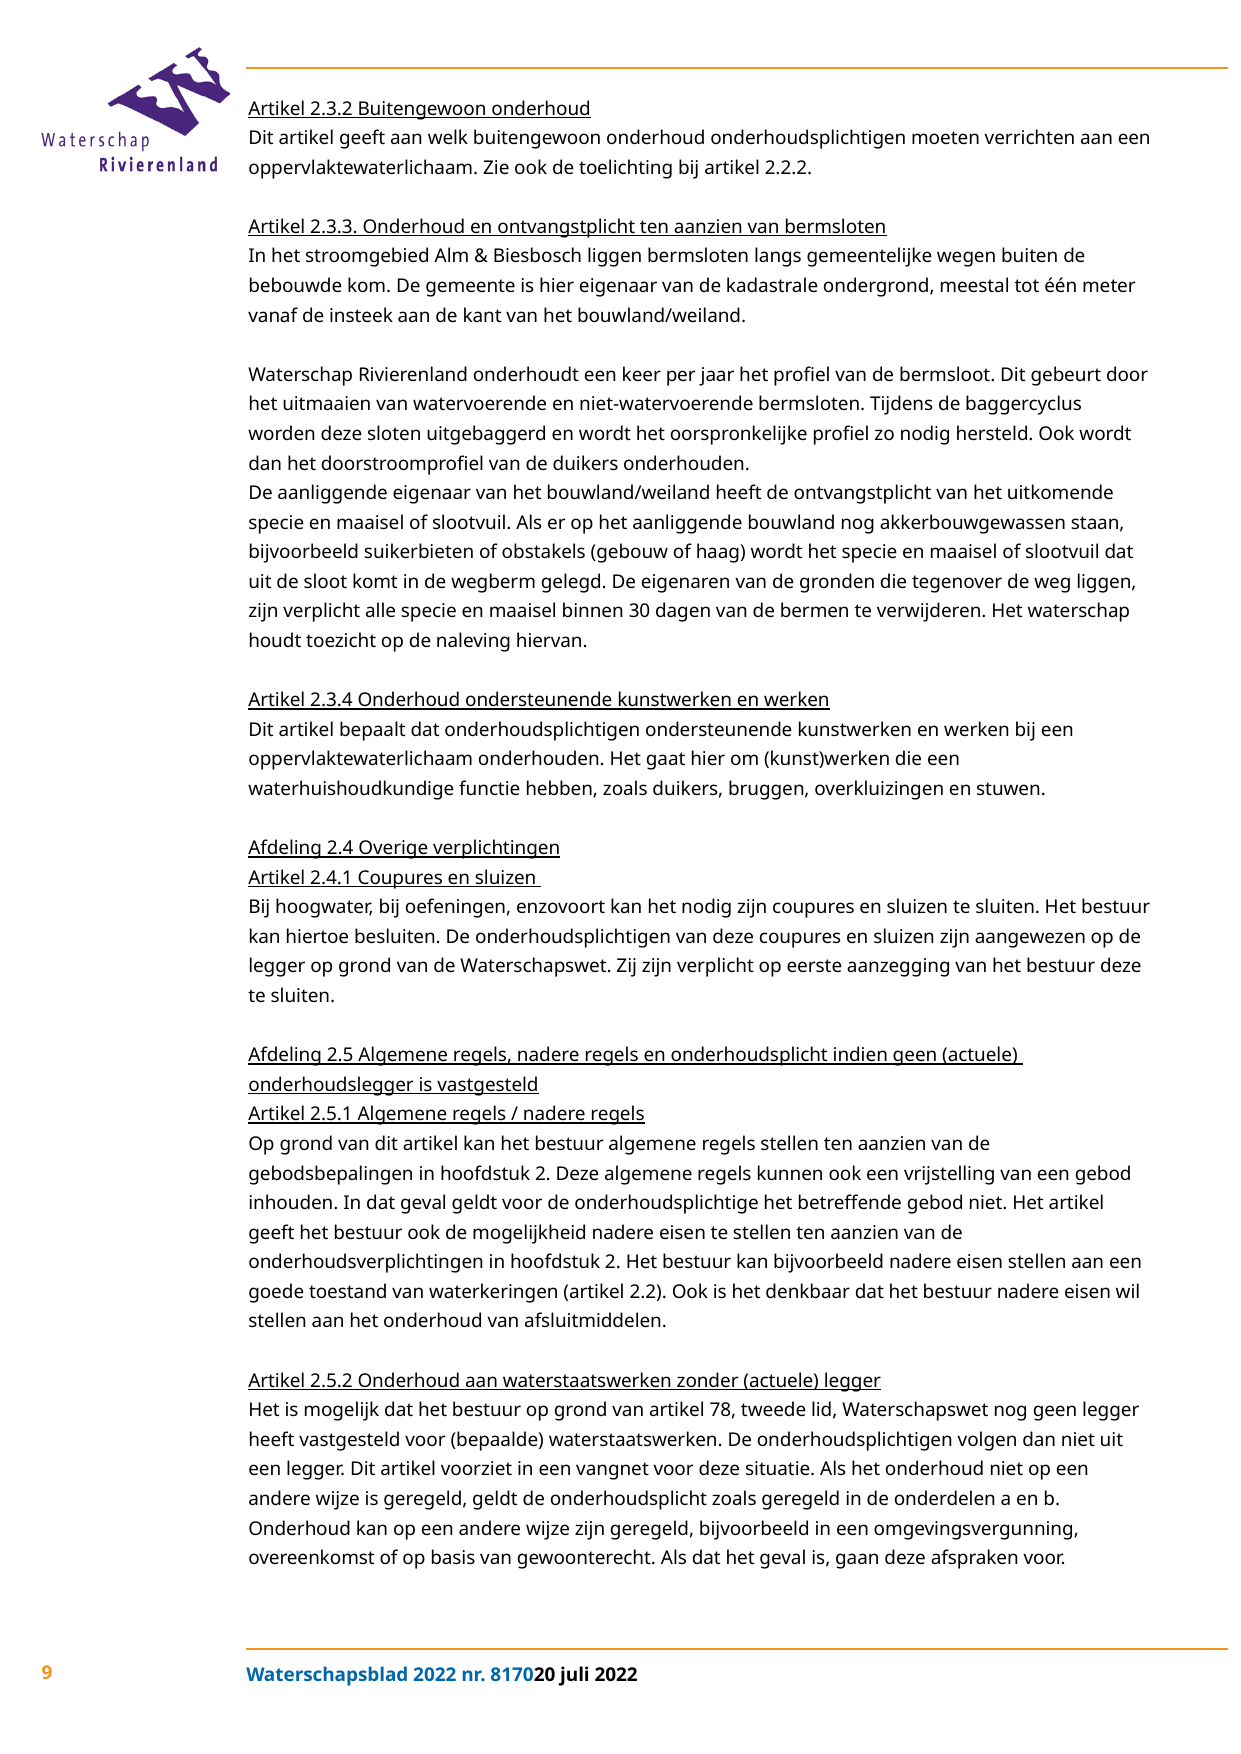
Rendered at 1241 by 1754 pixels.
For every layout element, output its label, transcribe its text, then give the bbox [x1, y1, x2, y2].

picture [41, 47, 231, 172]
text De aanliggende eigenaar van het bouwland/weiland heeft de ontvangstplicht van het uitkomende specie en maaisel of slootvuil. Als er op het aanliggende bouwland nog akkerbouwgewassen staan, bijvoorbeeld suikerbieten of obstakels (gebouw of haag) wordt het specie en maaisel of slootvuil dat uit de sloot komt in de wegberm gelegd. De eigenaren van de gronden die tegenover de weg liggen, zijn verplicht alle specie en maaisel binnen 30 dagen van de bermen te verwijderen. Het waterschap houdt toezicht op de naleving hiervan. [248, 479, 1152, 653]
text Afdeling 2.4 Overige verplichtingen [248, 834, 1152, 860]
text Dit artikel geeft aan welk buitengewoon onderhoud onderhoudsplichtigen moeten verrichten aan een oppervlaktewaterlichaam. Zie ook de toelichting bij artikel 2.2.2. [248, 124, 1152, 180]
text Artikel 2.4.1 Coupures en sluizen [248, 864, 1152, 890]
text Artikel 2.3.2 Buitengewoon onderhoud [248, 95, 1152, 121]
text Het is mogelijk dat het bestuur op grond van artikel 78, tweede lid, Waterschapswet nog geen legger heeft vastgesteld voor (bepaalde) waterstaatswerken. De onderhoudsplichtigen volgen dan niet uit een legger. Dit artikel voorziet in een vangnet voor deze situatie. Als het onderhoud niet op een andere wijze is geregeld, geldt de onderhoudsplicht zoals geregeld in de onderdelen a en b. Onderhoud kan op een andere wijze zijn geregeld, bijvoorbeeld in een omgevingsvergunning, overeenkomst of op basis van gewoonterecht. Als dat het geval is, gaan deze afspraken voor. [248, 1396, 1152, 1570]
text Bij hoogwater, bij oefeningen, enzovoort kan het nodig zijn coupures en sluizen te sluiten. Het bestuur kan hiertoe besluiten. De onderhoudsplichtigen van deze coupures en sluizen zijn aangewezen op de legger op grond van de Waterschapswet. Zij zijn verplicht op eerste aanzegging van het bestuur deze te sluiten. [248, 893, 1152, 1008]
text Afdeling 2.5 Algemene regels, nadere regels en onderhoudsplicht indien geen (actuele) onderhoudslegger is vastgesteld [248, 1041, 1152, 1097]
text Dit artikel bepaalt dat onderhoudsplichtigen ondersteunende kunstwerken en werken bij een oppervlaktewaterlichaam onderhouden. Het gaat hier om (kunst)werken die een waterhuishoudkundige functie hebben, zoals duikers, bruggen, overkluizingen en stuwen. [248, 716, 1152, 801]
text Artikel 2.5.2 Onderhoud aan waterstaatswerken zonder (actuele) legger [248, 1367, 1152, 1393]
text In het stroomgebied Alm & Biesbosch liggen bermsloten langs gemeentelijke wegen buiten de bebouwde kom. De gemeente is hier eigenaar van de kadastrale ondergrond, meestal tot één meter vanaf de insteek aan de kant van het bouwland/weiland. [248, 243, 1152, 328]
text Artikel 2.3.4 Onderhoud ondersteunende kunstwerken en werken [248, 686, 1152, 712]
text Artikel 2.3.3. Onderhoud en ontvangstplicht ten aanzien van bermsloten [248, 213, 1152, 239]
text Op grond van dit artikel kan het bestuur algemene regels stellen ten aanzien van de gebodsbepalingen in hoofdstuk 2. Deze algemene regels kunnen ook een vrijstelling van een gebod inhouden. In dat geval geldt voor de onderhoudsplichtige het betreffende gebod niet. Het artikel geeft het bestuur ook de mogelijkheid nadere eisen te stellen ten aanzien van de onderhoudsverplichtingen in hoofdstuk 2. Het bestuur kan bijvoorbeeld nadere eisen stellen aan een goede toestand van waterkeringen (artikel 2.2). Ook is het denkbaar dat het bestuur nadere eisen wil stellen aan het onderhoud van afsluitmiddelen. [248, 1130, 1152, 1333]
text Waterschap Rivierenland onderhoudt een keer per jaar het profiel van de bermsloot. Dit gebeurt door het uitmaaien van watervoerende en niet-watervoerende bermsloten. Tijdens de baggercyclus worden deze sloten uitgebaggerd en wordt het oorspronkelijke profiel zo nodig hersteld. Ook wordt dan het doorstroomprofiel van de duikers onderhouden. [248, 361, 1152, 476]
text Artikel 2.5.1 Algemene regels / nadere regels [248, 1101, 1152, 1126]
